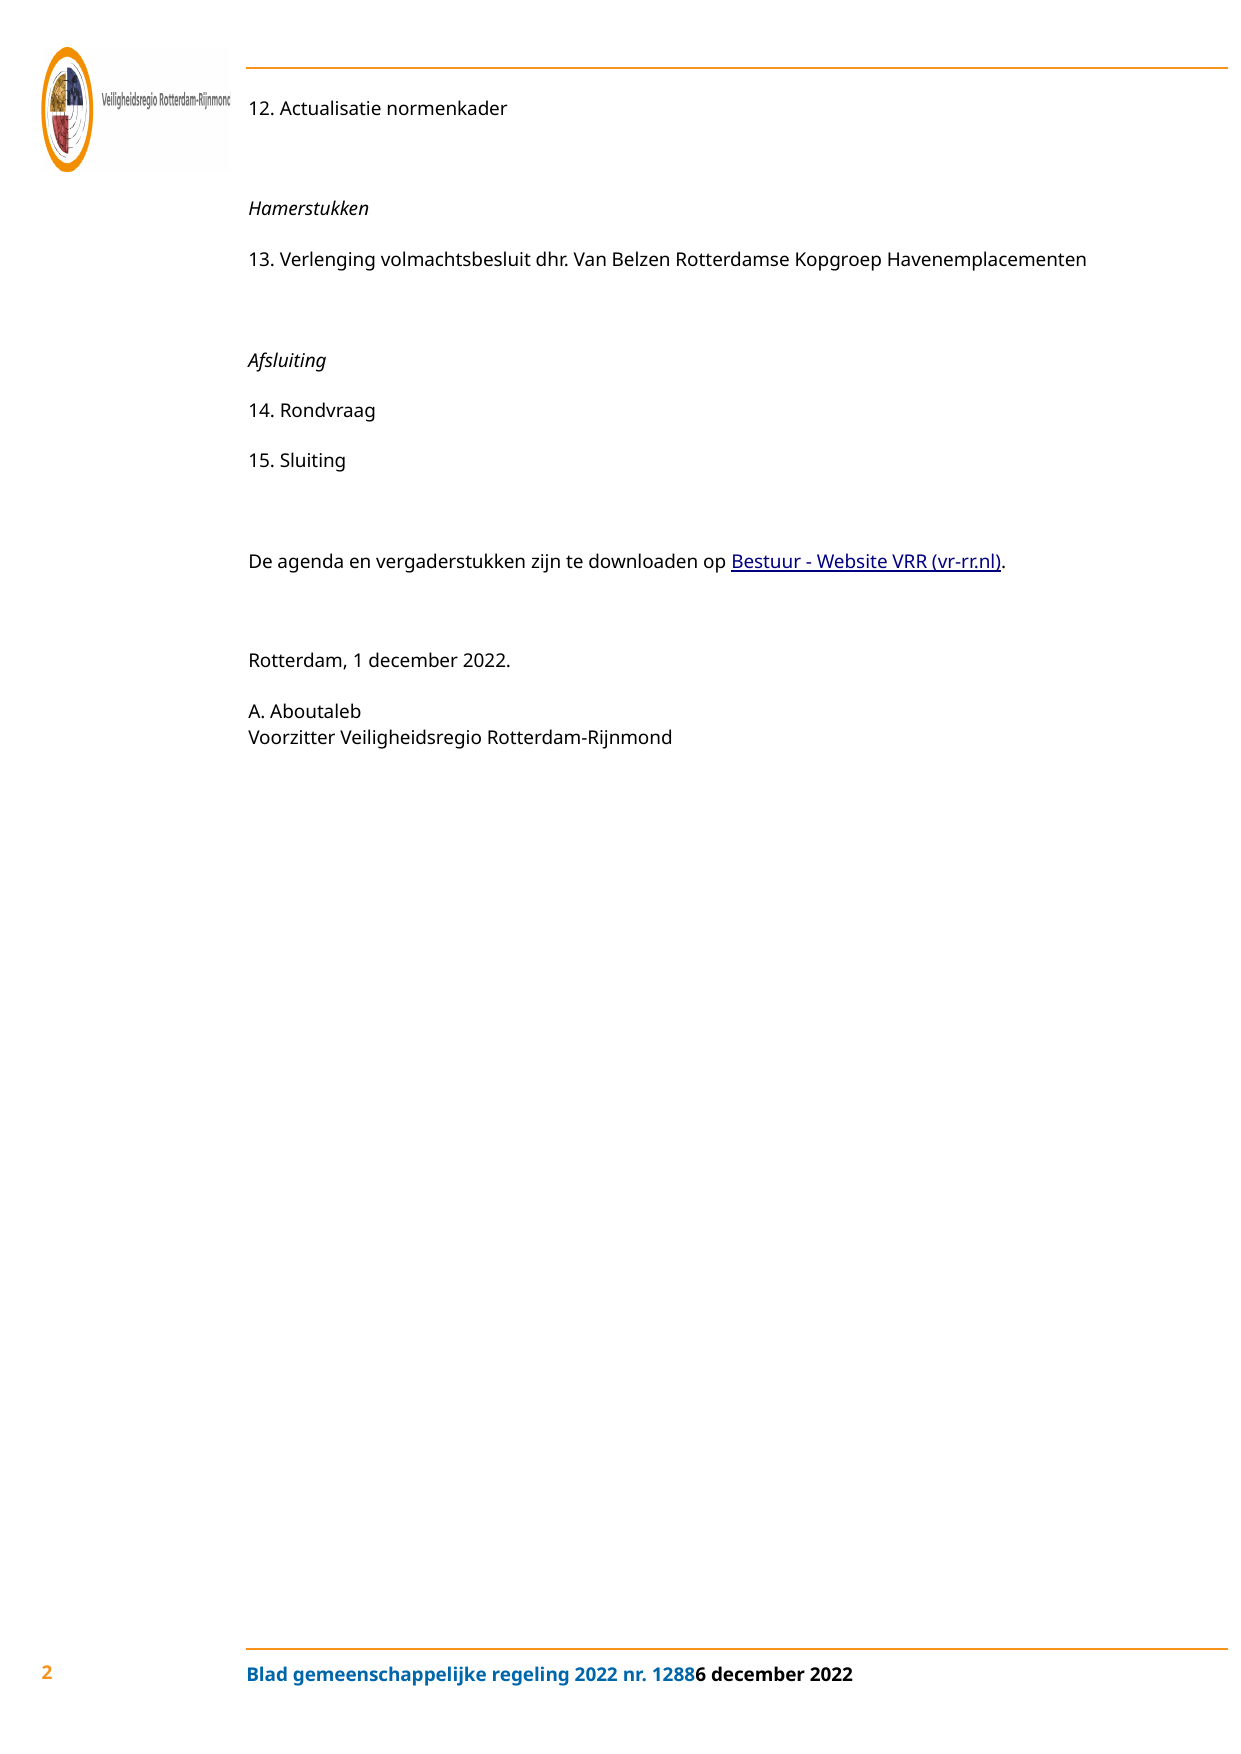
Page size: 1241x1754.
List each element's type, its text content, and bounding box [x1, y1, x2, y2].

text 13. Verlenging volmachtsbesluit dhr. Van Belzen Rotterdamse Kopgroep Havenemplacementen [248, 246, 1152, 272]
text Rotterdam, 1 december 2022. [248, 647, 1152, 672]
text 14. Rondvraag [248, 397, 1152, 423]
text Voorzitter Veiligheidsregio Rotterdam-Rijnmond [248, 724, 1152, 750]
text De agenda en vergaderstukken zijn te downloaden op Bestuur - Website VRR (vr-rr.nl). [248, 548, 1152, 574]
text 12. Actualisatie normenkader [248, 95, 1152, 121]
text 15. Sluiting [248, 448, 1152, 473]
text A. Aboutaleb [248, 698, 1152, 724]
text Hamerstukken [248, 196, 1152, 221]
picture [41, 47, 231, 172]
text Afsluiting [248, 347, 1152, 373]
